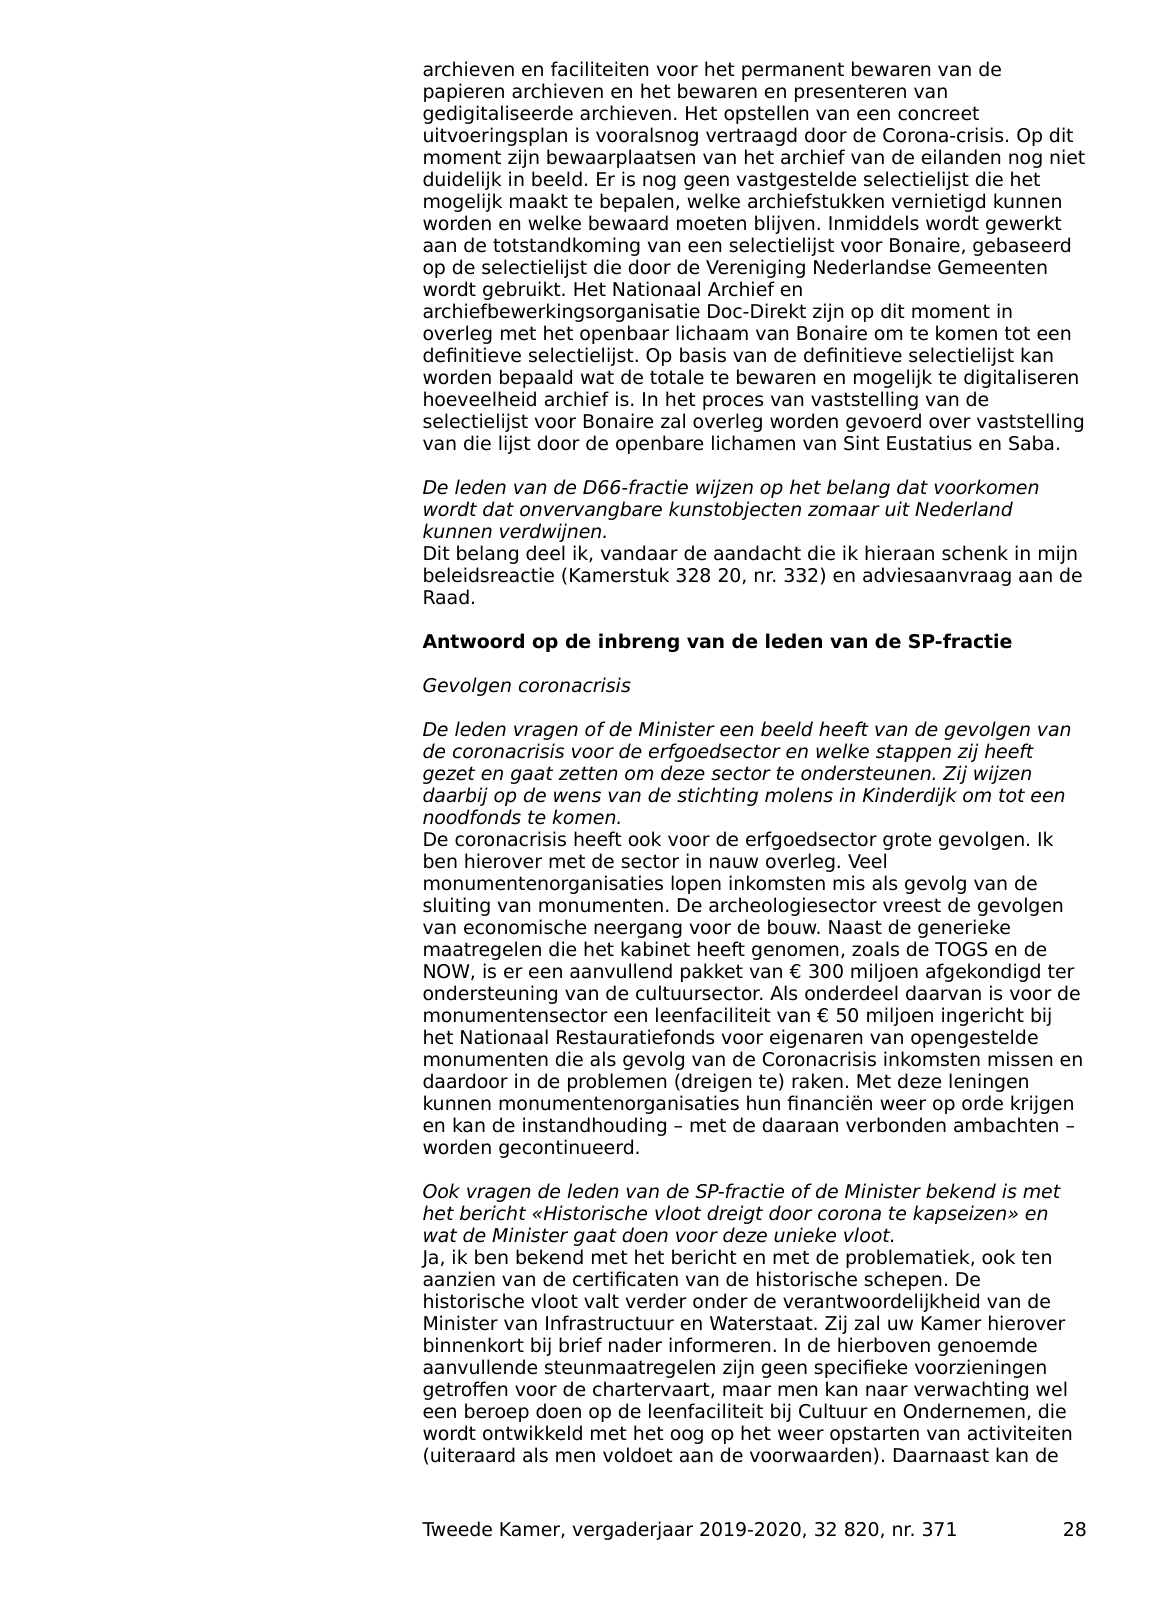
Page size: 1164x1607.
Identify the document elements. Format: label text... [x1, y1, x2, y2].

text Ja, ik ben bekend met het bericht en met de problematiek, ook ten aanzien van de certificaten van de historische schepen. De historische vloot valt verder onder de verantwoordelijkheid van de Minister van Infrastructuur en Waterstaat. Zij zal uw Kamer hierover binnenkort bij brief nader informeren. In de hierboven genoemde aanvullende steunmaatregelen zijn geen specifieke voorzieningen getroffen voor de chartervaart, maar men kan naar verwachting wel een beroep doen op de leenfaciliteit bij Cultuur en Ondernemen, die wordt ontwikkeld met het oog op het weer opstarten van activiteiten (uiteraard als men voldoet aan de voorwaarden). Daarnaast kan de [422, 1247, 1087, 1467]
subtitle Gevolgen coronacrisis [422, 675, 1087, 697]
text Ook vragen de leden van de SP-fractie of de Minister bekend is met het bericht «Historische vloot dreigt door corona te kapseizen» en wat de Minister gaat doen voor deze unieke vloot. [422, 1181, 1087, 1247]
text archieven en faciliteiten voor het permanent bewaren van de papieren archieven en het bewaren en presenteren van gedigitaliseerde archieven. Het opstellen van een concreet uitvoeringsplan is vooralsnog vertraagd door de Corona-crisis. Op dit moment zijn bewaarplaatsen van het archief van de eilanden nog niet duidelijk in beeld. Er is nog geen vastgestelde selectielijst die het mogelijk maakt te bepalen, welke archiefstukken vernietigd kunnen worden en welke bewaard moeten blijven. Inmiddels wordt gewerkt aan de totstandkoming van een selectielijst voor Bonaire, gebaseerd op de selectielijst die door de Vereniging Nederlandse Gemeenten wordt gebruikt. Het Nationaal Archief en archiefbewerkingsorganisatie Doc-Direkt zijn op dit moment in overleg met het openbaar lichaam van Bonaire om te komen tot een definitieve selectielijst. Op basis van de definitieve selectielijst kan worden bepaald wat de totale te bewaren en mogelijk te digitaliseren hoeveelheid archief is. In het proces van vaststelling van de selectielijst voor Bonaire zal overleg worden gevoerd over vaststelling van die lijst door de openbare lichamen van Sint Eustatius en Saba. [422, 59, 1087, 455]
text Dit belang deel ik, vandaar de aandacht die ik hieraan schenk in mijn beleidsreactie (Kamerstuk 328 20, nr. 332) en adviesaanvraag aan de Raad. [422, 543, 1087, 609]
subtitle Antwoord op de inbreng van de leden van de SP-fractie [422, 631, 1087, 653]
text De leden van de D66-fractie wijzen op het belang dat voorkomen wordt dat onvervangbare kunstobjecten zomaar uit Nederland kunnen verdwijnen. [422, 477, 1087, 543]
text De leden vragen of de Minister een beeld heeft van de gevolgen van de coronacrisis voor de erfgoedsector en welke stappen zij heeft gezet en gaat zetten om deze sector te ondersteunen. Zij wijzen daarbij op de wens van de stichting molens in Kinderdijk om tot een noodfonds te komen. [422, 719, 1087, 829]
text De coronacrisis heeft ook voor de erfgoedsector grote gevolgen. Ik ben hierover met de sector in nauw overleg. Veel monumentenorganisaties lopen inkomsten mis als gevolg van de sluiting van monumenten. De archeologiesector vreest de gevolgen van economische neergang voor de bouw. Naast de generieke maatregelen die het kabinet heeft genomen, zoals de TOGS en de NOW, is er een aanvullend pakket van € 300 miljoen afgekondigd ter ondersteuning van de cultuursector. Als onderdeel daarvan is voor de monumentensector een leenfaciliteit van € 50 miljoen ingericht bij het Nationaal Restauratiefonds voor eigenaren van opengestelde monumenten die als gevolg van de Coronacrisis inkomsten missen en daardoor in de problemen (dreigen te) raken. Met deze leningen kunnen monumentenorganisaties hun financiën weer op orde krijgen en kan de instandhouding – met de daaraan verbonden ambachten – worden gecontinueerd. [422, 829, 1087, 1159]
